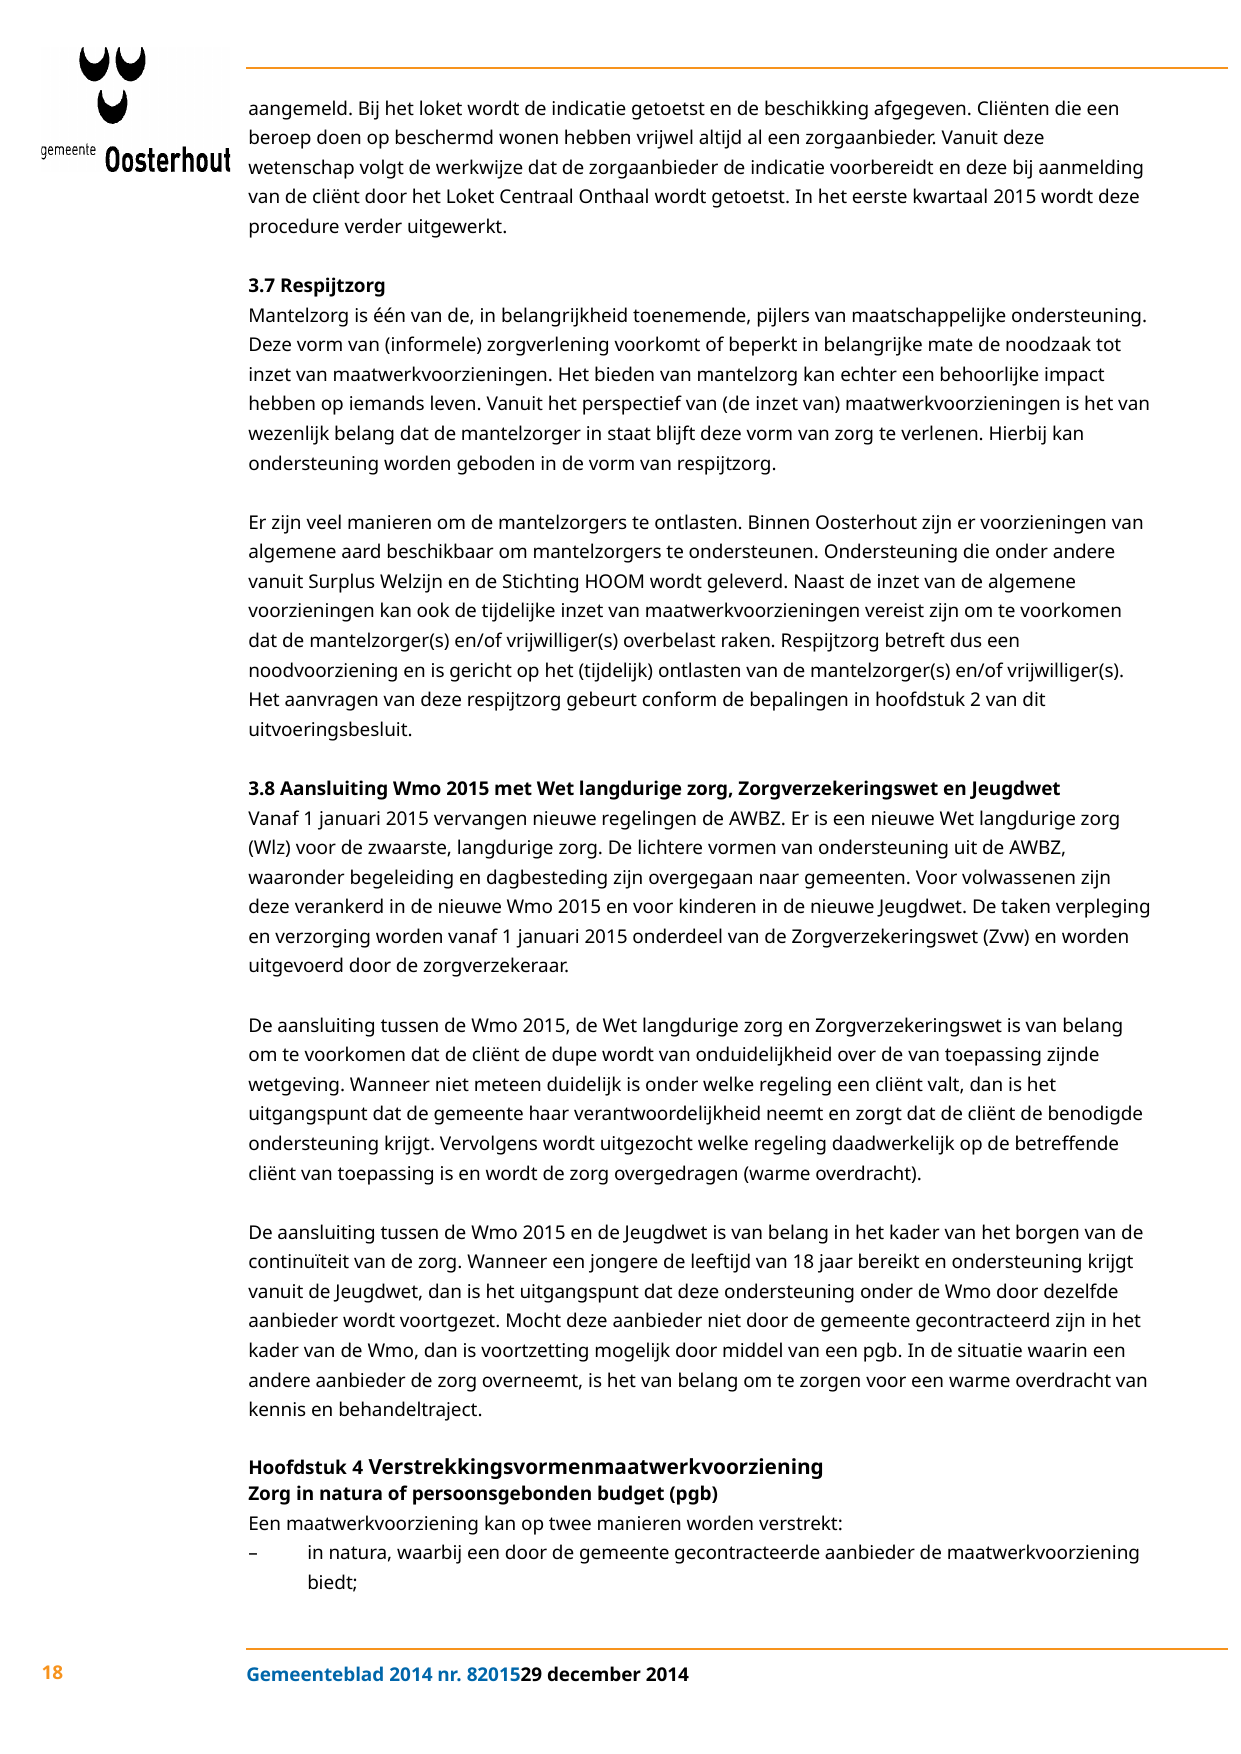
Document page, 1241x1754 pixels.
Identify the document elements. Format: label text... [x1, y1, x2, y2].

list in natura, waarbij een door de gemeente gecontracteerde aanbieder de maatwerkvoorziening biedt; [248, 1539, 1152, 1595]
text 3.8 Aansluiting Wmo 2015 met Wet langdurige zorg, Zorgverzekeringswet en Jeugdwet [248, 775, 1152, 801]
text Vanaf 1 januari 2015 vervangen nieuwe regelingen de AWBZ. Er is een nieuwe Wet langdurige zorg (Wlz) voor de zwaarste, langdurige zorg. De lichtere vormen van ondersteuning uit de AWBZ, waaronder begeleiding en dagbesteding zijn overgegaan naar gemeenten. Voor volwassenen zijn deze verankerd in de nieuwe Wmo 2015 en voor kinderen in de nieuwe Jeugdwet. De taken verpleging en verzorging worden vanaf 1 januari 2015 onderdeel van de Zorgverzekeringswet (Zvw) en worden uitgevoerd door de zorgverzekeraar. [248, 805, 1152, 978]
text De aansluiting tussen de Wmo 2015, de Wet langdurige zorg en Zorgverzekeringswet is van belang om te voorkomen dat de cliënt de dupe wordt van onduidelijkheid over de van toepassing zijnde wetgeving. Wanneer niet meteen duidelijk is onder welke regeling een cliënt valt, dan is het uitgangspunt dat de gemeente haar verantwoordelijkheid neemt en zorgt dat de cliënt de benodigde ondersteuning krijgt. Vervolgens wordt uitgezocht welke regeling daadwerkelijk op de betreffende cliënt van toepassing is en wordt de zorg overgedragen (warme overdracht). [248, 1012, 1152, 1186]
text Hoofdstuk 4 Verstrekkingsvormenmaatwerkvoorziening [248, 1452, 1152, 1480]
text Mantelzorg is één van de, in belangrijkheid toenemende, pijlers van maatschappelijke ondersteuning. Deze vorm van (informele) zorgverlening voorkomt of beperkt in belangrijke mate de noodzaak tot inzet van maatwerkvoorzieningen. Het bieden van mantelzorg kan echter een behoorlijke impact hebben op iemands leven. Vanuit het perspectief van (de inzet van) maatwerkvoorzieningen is het van wezenlijk belang dat de mantelzorger in staat blijft deze vorm van zorg te verlenen. Hierbij kan ondersteuning worden geboden in de vorm van respijtzorg. [248, 302, 1152, 476]
text Een maatwerkvoorziening kan op twee manieren worden verstrekt: [248, 1510, 1152, 1536]
text 3.7 Respijtzorg [248, 272, 1152, 298]
text aangemeld. Bij het loket wordt de indicatie getoetst en de beschikking afgegeven. Cliënten die een beroep doen op beschermd wonen hebben vrijwel altijd al een zorgaanbieder. Vanuit deze wetenschap volgt de werkwijze dat de zorgaanbieder de indicatie voorbereidt en deze bij aanmelding van de cliënt door het Loket Centraal Onthaal wordt getoetst. In het eerste kwartaal 2015 wordt deze procedure verder uitgewerkt. [248, 95, 1152, 239]
text De aansluiting tussen de Wmo 2015 en de Jeugdwet is van belang in het kader van het borgen van de continuïteit van de zorg. Wanneer een jongere de leeftijd van 18 jaar bereikt en ondersteuning krijgt vanuit de Jeugdwet, dan is het uitgangspunt dat deze ondersteuning onder de Wmo door dezelfde aanbieder wordt voortgezet. Mocht deze aanbieder niet door de gemeente gecontracteerd zijn in het kader van de Wmo, dan is voortzetting mogelijk door middel van een pgb. In de situatie waarin een andere aanbieder de zorg overneemt, is het van belang om te zorgen voor een warme overdracht van kennis en behandeltraject. [248, 1219, 1152, 1422]
text Het aanvragen van deze respijtzorg gebeurt conform de bepalingen in hoofdstuk 2 van dit uitvoeringsbesluit. [248, 686, 1152, 742]
text Zorg in natura of persoonsgebonden budget (pgb) [248, 1480, 1152, 1506]
text Er zijn veel manieren om de mantelzorgers te ontlasten. Binnen Oosterhout zijn er voorzieningen van algemene aard beschikbaar om mantelzorgers te ondersteunen. Ondersteuning die onder andere vanuit Surplus Welzijn en de Stichting HOOM wordt geleverd. Naast de inzet van de algemene voorzieningen kan ook de tijdelijke inzet van maatwerkvoorzieningen vereist zijn om te voorkomen dat de mantelzorger(s) en/of vrijwilliger(s) overbelast raken. Respijtzorg betreft dus een noodvoorziening en is gericht op het (tijdelijk) ontlasten van de mantelzorger(s) en/of vrijwilliger(s). [248, 509, 1152, 683]
picture [41, 47, 231, 172]
